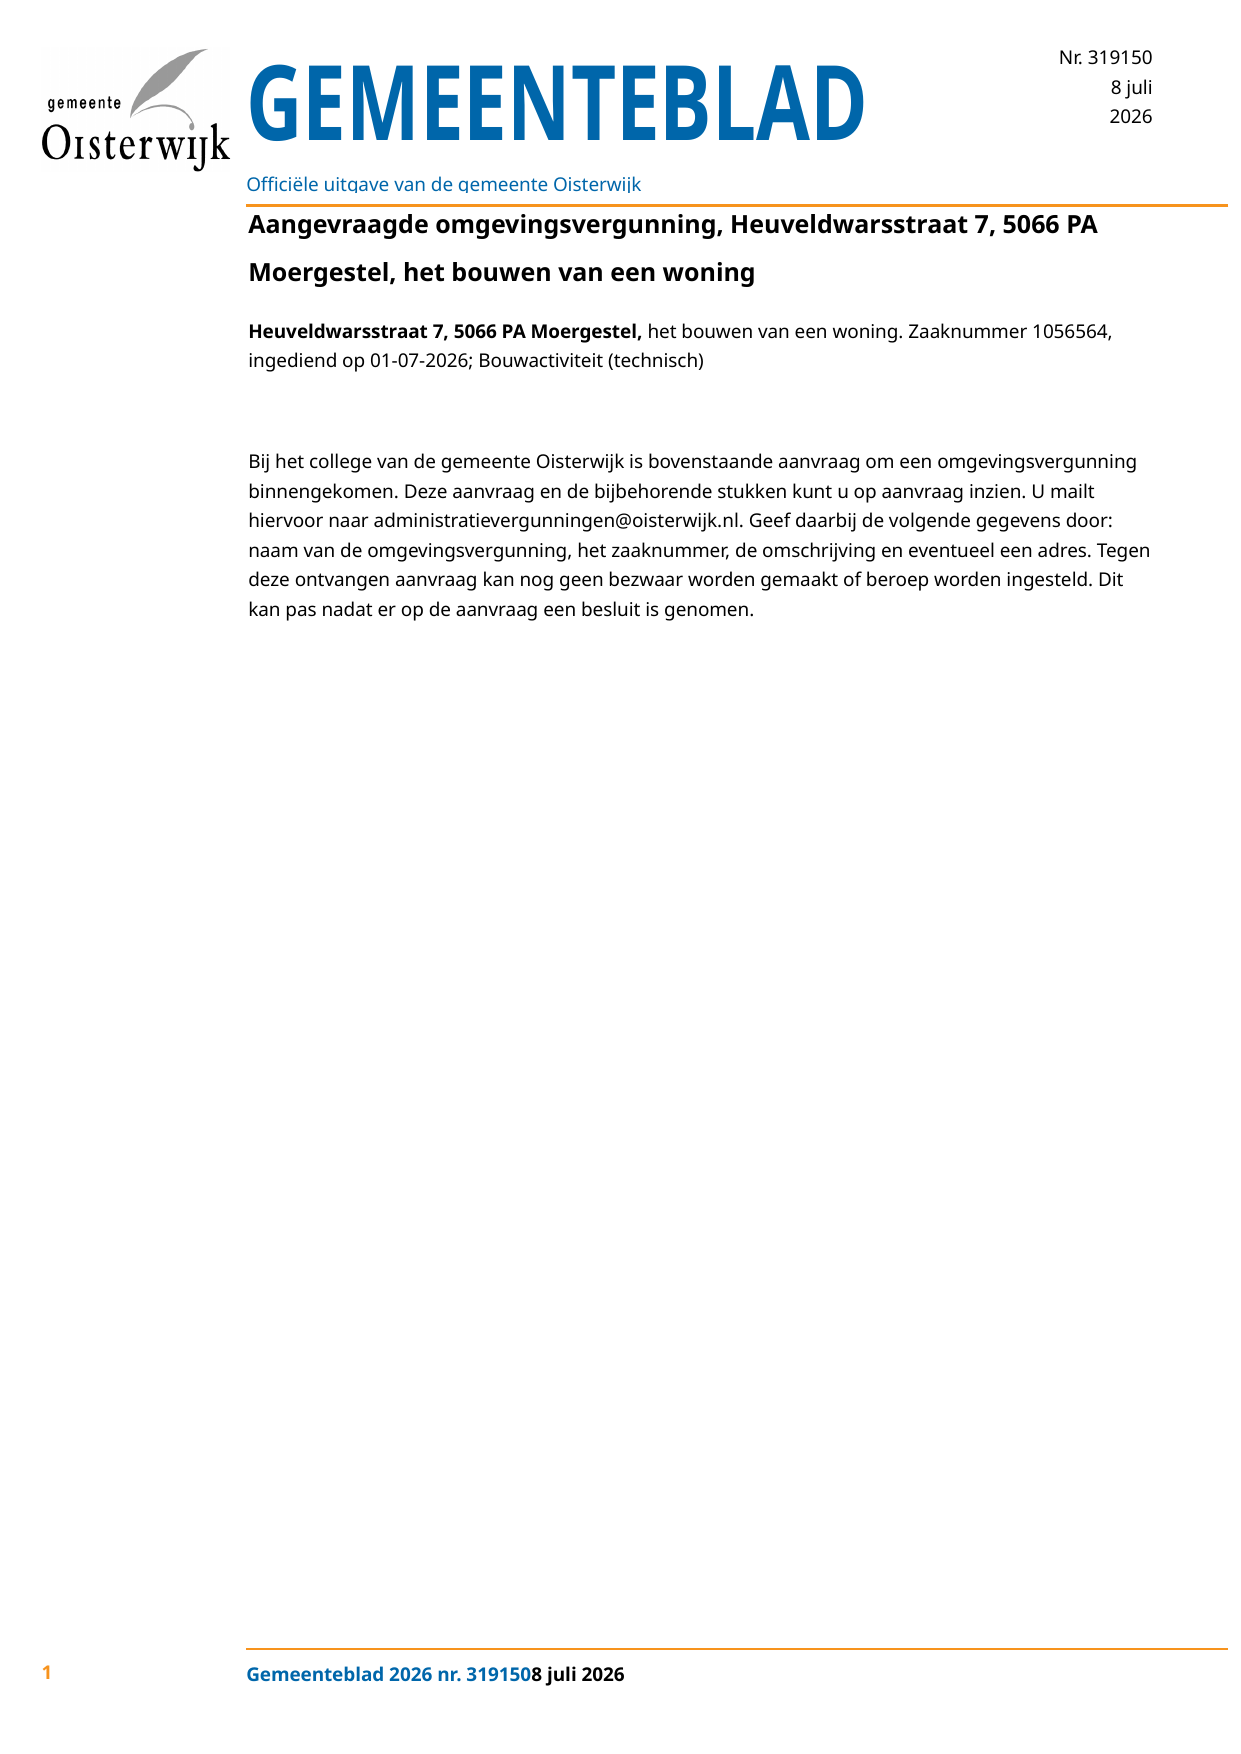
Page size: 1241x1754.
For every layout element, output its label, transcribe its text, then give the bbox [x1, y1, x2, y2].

picture [41, 47, 231, 172]
text Heuveldwarsstraat 7, 5066 PA Moergestel, het bouwen van een woning. Zaaknummer 1056564, ingediend op 01-07-2026; Bouwactiviteit (technisch) [248, 318, 1152, 373]
text Bij het college van de gemeente Oisterwijk is bovenstaande aanvraag om een omgevingsvergunning binnengekomen. Deze aanvraag en de bijbehorende stukken kunt u op aanvraag inzien. U mailt hiervoor naar administratievergunningen@oisterwijk.nl. Geef daarbij de volgende gegevens door: naam van de omgevingsvergunning, het zaaknummer, de omschrijving en eventueel een adres. Tegen deze ontvangen aanvraag kan nog geen bezwaar worden gemaakt of beroep worden ingesteld. Dit kan pas nadat er op de aanvraag een besluit is genomen. [248, 448, 1152, 622]
text Aangevraagde omgevingsvergunning, Heuveldwarsstraat 7, 5066 PA Moergestel, het bouwen van een woning [248, 207, 1152, 288]
